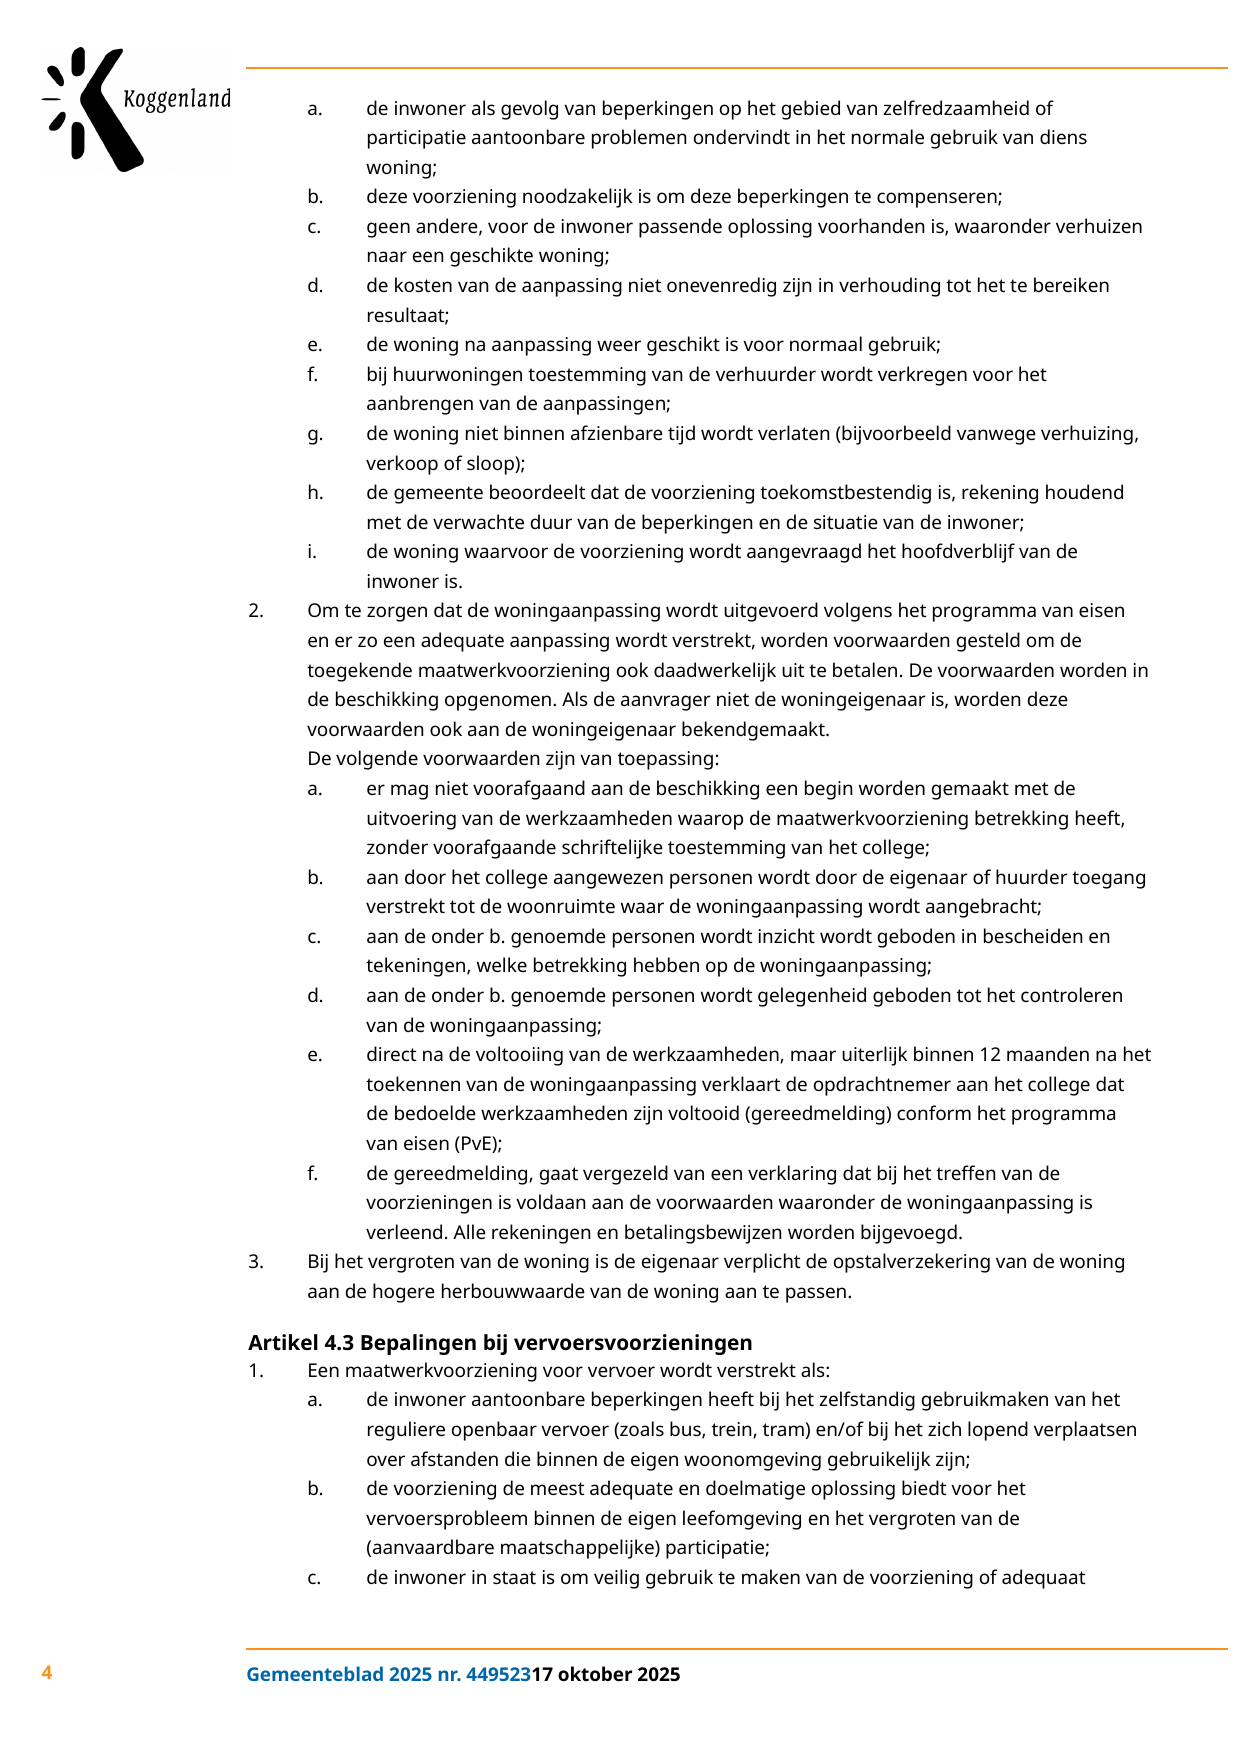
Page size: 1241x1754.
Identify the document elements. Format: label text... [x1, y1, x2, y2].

list de woning niet binnen afzienbare tijd wordt verlaten (bijvoorbeeld vanwege verhuizing, verkoop of sloop); [307, 420, 1152, 476]
list de woning waarvoor de voorziening wordt aangevraagd het hoofdverblijf van de inwoner is. [307, 538, 1152, 594]
list aan de onder b. genoemde personen wordt inzicht wordt geboden in bescheiden en tekeningen, welke betrekking hebben op de woningaanpassing; [307, 923, 1152, 978]
list de inwoner als gevolg van beperkingen op het gebied van zelfredzaamheid of participatie aantoonbare problemen ondervindt in het normale gebruik van diens woning; [307, 95, 1152, 180]
list aan de onder b. genoemde personen wordt gelegenheid geboden tot het controleren van de woningaanpassing; [307, 982, 1152, 1038]
list bij huurwoningen toestemming van de verhuurder wordt verkregen voor het aanbrengen van de aanpassingen; [307, 361, 1152, 416]
list de voorziening de meest adequate en doelmatige oplossing biedt voor het vervoersprobleem binnen de eigen leefomgeving en het vergroten van de (aanvaardbare maatschappelijke) participatie; [307, 1475, 1152, 1560]
list de woning na aanpassing weer geschikt is voor normaal gebruik; [307, 331, 1152, 357]
list deze voorziening noodzakelijk is om deze beperkingen te compenseren; [307, 183, 1152, 209]
list Om te zorgen dat de woningaanpassing wordt uitgevoerd volgens het programma van eisen en er zo een adequate aanpassing wordt verstrekt, worden voorwaarden gesteld om de toegekende maatwerkvoorziening ook daadwerkelijk uit te betalen. De voorwaarden worden in de beschikking opgenomen. Als de aanvrager niet de woningeigenaar is, worden deze voorwaarden ook aan de woningeigenaar bekendgemaakt. [248, 598, 1152, 742]
list Bij het vergroten van de woning is de eigenaar verplicht de opstalverzekering van de woning aan de hogere herbouwwaarde van de woning aan te passen. [248, 1248, 1152, 1304]
picture [41, 47, 231, 172]
list de inwoner aantoonbare beperkingen heeft bij het zelfstandig gebruikmaken van het reguliere openbaar vervoer (zoals bus, trein, tram) en/of bij het zich lopend verplaatsen over afstanden die binnen de eigen woonomgeving gebruikelijk zijn; [307, 1387, 1152, 1471]
list de gereedmelding, gaat vergezeld van een verklaring dat bij het treffen van de voorzieningen is voldaan aan de voorwaarden waaronder de woningaanpassing is verleend. Alle rekeningen en betalingsbewijzen worden bijgevoegd. [307, 1160, 1152, 1245]
list direct na de voltooiing van de werkzaamheden, maar uiterlijk binnen 12 maanden na het toekennen van de woningaanpassing verklaart de opdrachtnemer aan het college dat de bedoelde werkzaamheden zijn voltooid (gereedmelding) conform het programma van eisen (PvE); [307, 1041, 1152, 1156]
list Een maatwerkvoorziening voor vervoer wordt verstrekt als: [248, 1357, 1152, 1383]
list er mag niet voorafgaand aan de beschikking een begin worden gemaakt met de uitvoering van de werkzaamheden waarop de maatwerkvoorziening betrekking heeft, zonder voorafgaande schriftelijke toestemming van het college; [307, 775, 1152, 860]
list de kosten van de aanpassing niet onevenredig zijn in verhouding tot het te bereiken resultaat; [307, 272, 1152, 328]
list aan door het college aangewezen personen wordt door de eigenaar of huurder toegang verstrekt tot de woonruimte waar de woningaanpassing wordt aangebracht; [307, 864, 1152, 919]
list de gemeente beoordeelt dat de voorziening toekomstbestendig is, rekening houdend met de verwachte duur van de beperkingen en de situatie van de inwoner; [307, 479, 1152, 535]
list De volgende voorwaarden zijn van toepassing: [248, 746, 1152, 771]
list geen andere, voor de inwoner passende oplossing voorhanden is, waaronder verhuizen naar een geschikte woning; [307, 213, 1152, 268]
list de inwoner in staat is om veilig gebruik te maken van de voorziening of adequaat [307, 1564, 1152, 1590]
text Artikel 4.3 Bepalingen bij vervoersvoorzieningen [248, 1328, 1152, 1357]
